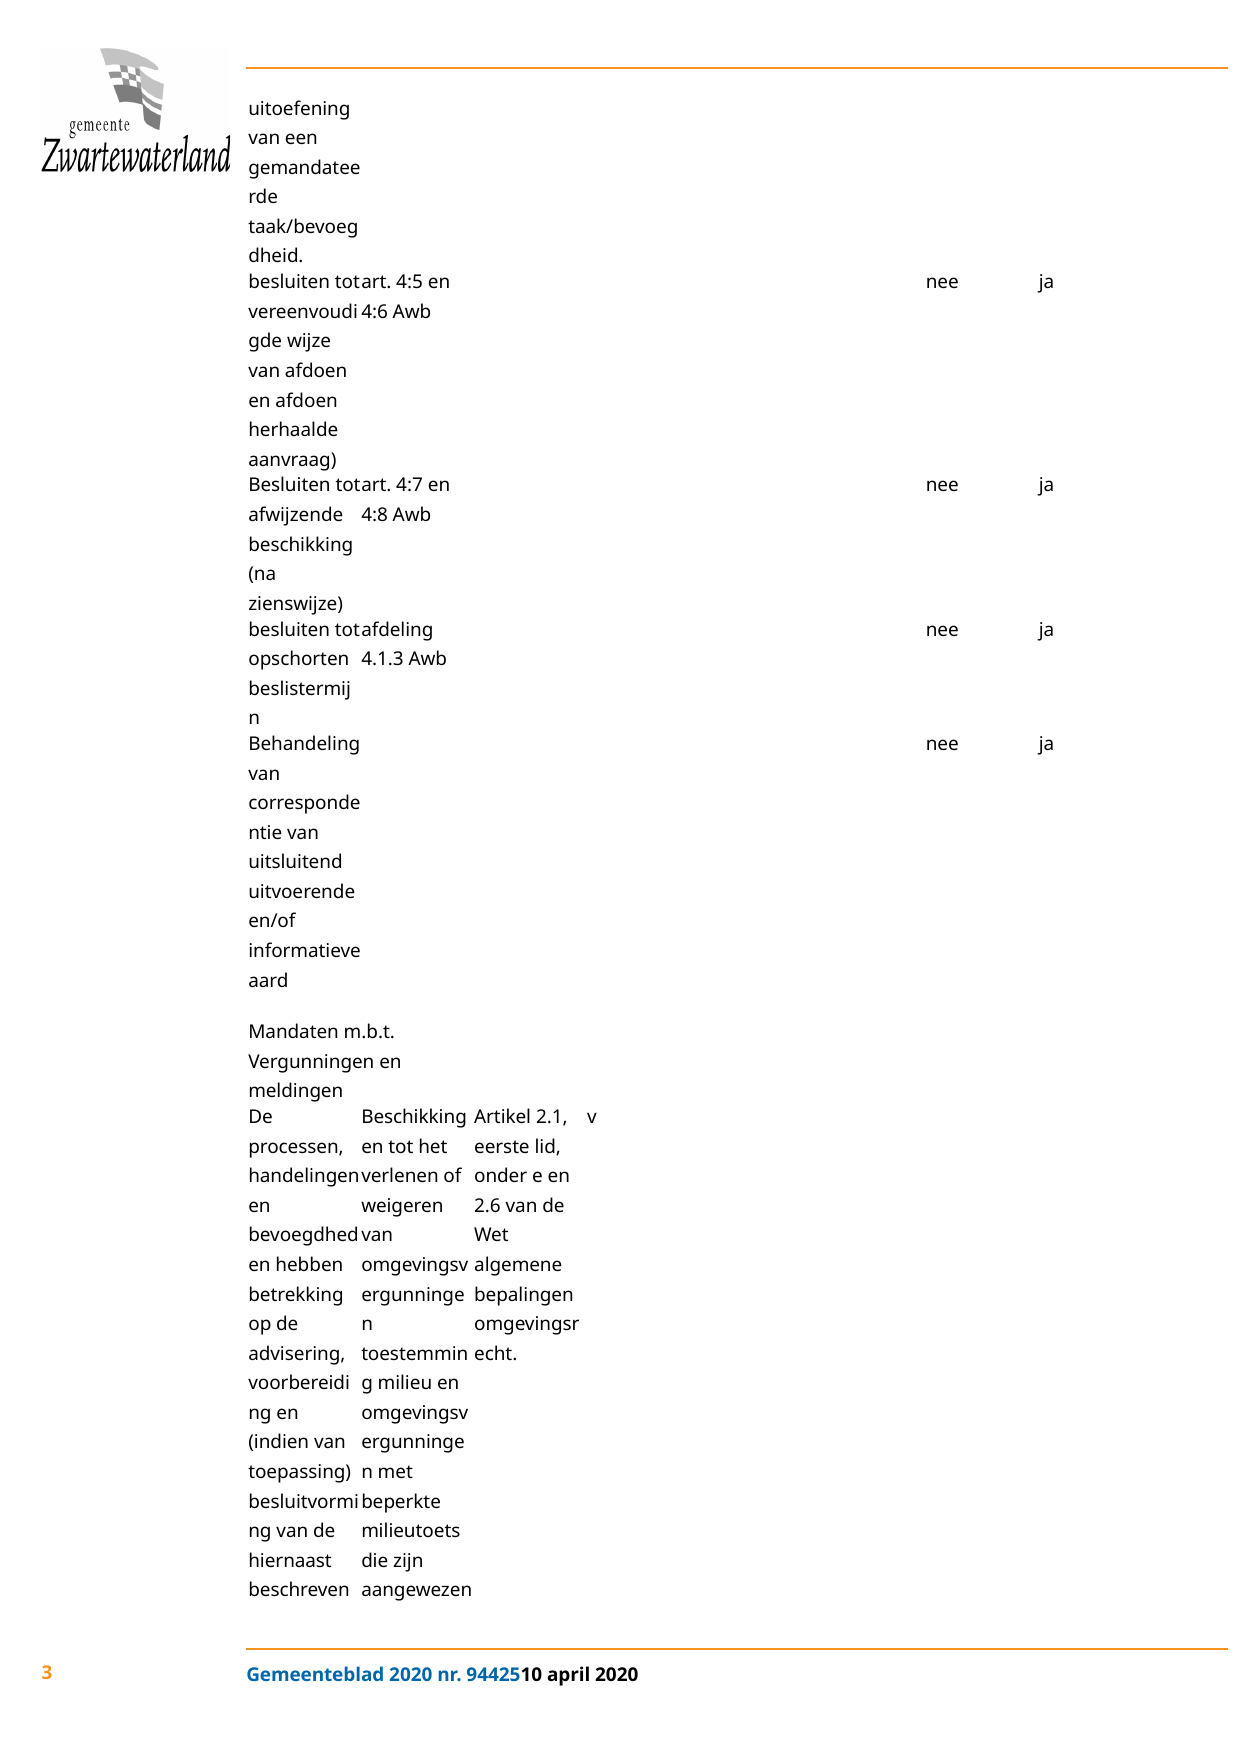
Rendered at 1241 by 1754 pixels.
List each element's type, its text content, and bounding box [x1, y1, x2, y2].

table_cell [474, 269, 587, 472]
table_cell Mandaten m.b.t. Vergunningen en meldingen [248, 1018, 474, 1103]
picture [41, 47, 231, 172]
table_cell besluiten tot opschorten beslistermijn [248, 616, 361, 730]
table_cell [813, 472, 926, 616]
table_cell Beschikkingen tot het verlenen of weigeren van omgevingsvergunningen toestemming milieu en omgevingsvergunningen met beperkte milieutoets die zijn aangewezen [361, 1103, 474, 1602]
table_cell [474, 95, 587, 268]
table_cell [700, 730, 813, 993]
table_cell [361, 95, 474, 268]
table_cell [1039, 1018, 1152, 1103]
table_cell afdeling 4.1.3 Awb [361, 616, 474, 730]
table_cell [813, 1103, 926, 1602]
table_cell [587, 269, 700, 472]
table_cell ja [1039, 269, 1152, 472]
table_cell art. 4:7 en 4:8 Awb [361, 472, 474, 616]
table_cell art. 4:5 en 4:6 Awb [361, 269, 474, 472]
table_cell [813, 1018, 926, 1103]
table_cell [474, 1018, 587, 1103]
table_cell [1039, 1103, 1152, 1602]
table_cell nee [926, 472, 1038, 616]
table_cell Behandeling van correspondentie van uitsluitend uitvoerende en/of informatieve aard [248, 730, 361, 993]
table_cell De processen, handelingen en bevoegdheden hebben betrekking op de advisering, voorbereiding en (indien van toepassing) besluitvorming van de hiernaast beschreven [248, 1103, 361, 1602]
table_cell besluiten tot vereenvoudigde wijze van afdoen en afdoen herhaalde aanvraag) [248, 269, 361, 472]
table_cell [361, 730, 474, 993]
table_cell nee [926, 616, 1038, 730]
table_cell ja [1039, 616, 1152, 730]
table_cell [700, 616, 813, 730]
table_cell [926, 1018, 1038, 1103]
table_cell [700, 472, 813, 616]
table_cell Besluiten tot afwijzende beschikking (na zienswijze) [248, 472, 361, 616]
table_cell nee [926, 730, 1038, 993]
table_cell [700, 1018, 813, 1103]
table_cell nee [926, 269, 1038, 472]
table_cell uitoefening van een gemandateerde taak/bevoegdheid. [248, 95, 361, 268]
table_cell [587, 472, 700, 616]
table_cell [926, 95, 1038, 268]
table_cell [700, 95, 813, 268]
table_cell v [587, 1103, 700, 1602]
table_cell [813, 616, 926, 730]
table_cell [587, 1018, 700, 1103]
table_cell [587, 730, 700, 993]
table_cell [474, 616, 587, 730]
table_cell [1039, 95, 1152, 268]
table_cell Artikel 2.1, eerste lid, onder e en 2.6 van de Wet algemene bepalingen omgevingsrecht. [474, 1103, 587, 1602]
table_cell [813, 95, 926, 268]
table_cell [474, 472, 587, 616]
table_cell [587, 616, 700, 730]
table_cell [813, 730, 926, 993]
table_cell [700, 1103, 813, 1602]
table_cell [248, 993, 1152, 1018]
table_cell [926, 1103, 1038, 1602]
table_cell ja [1039, 472, 1152, 616]
table_cell [813, 269, 926, 472]
table_cell [587, 95, 700, 268]
table_cell [474, 730, 587, 993]
table_cell [700, 269, 813, 472]
table_cell ja [1039, 730, 1152, 993]
